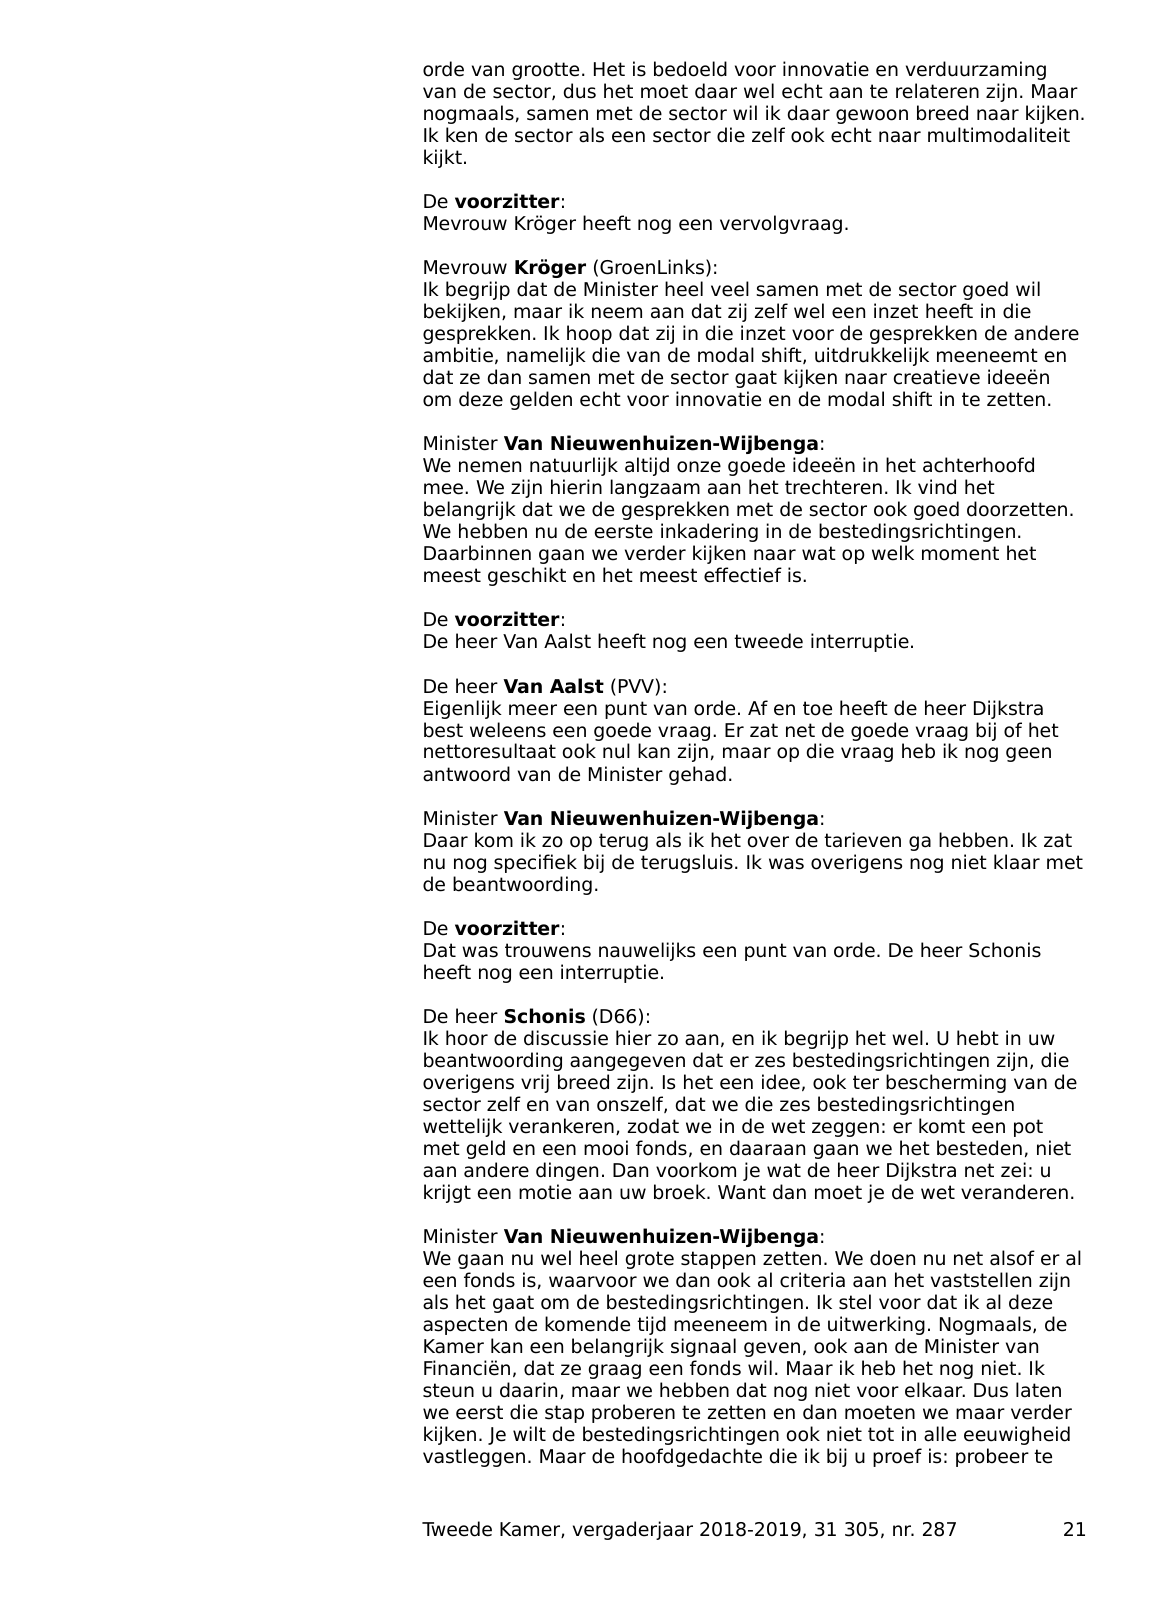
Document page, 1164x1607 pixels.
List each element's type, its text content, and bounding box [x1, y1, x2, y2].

text Minister Van Nieuwenhuizen-Wijbenga: [422, 808, 1087, 829]
text De voorzitter: [422, 191, 1087, 213]
text De heer Van Aalst heeft nog een tweede interruptie. [422, 631, 1087, 653]
text Mevrouw Kröger heeft nog een vervolgvraag. [422, 213, 1087, 235]
text Ik hoor de discussie hier zo aan, en ik begrijp het wel. U hebt in uw beantwoording aangegeven dat er zes bestedingsrichtingen zijn, die overigens vrij breed zijn. Is het een idee, ook ter bescherming van de sector zelf en van onszelf, dat we die zes bestedingsrichtingen wettelijk verankeren, zodat we in de wet zeggen: er komt een pot met geld en een mooi fonds, en daaraan gaan we het besteden, niet aan andere dingen. Dan voorkom je wat de heer Dijkstra net zei: u krijgt een motie aan uw broek. Want dan moet je de wet veranderen. [422, 1028, 1087, 1204]
text Dat was trouwens nauwelijks een punt van orde. De heer Schonis heeft nog een interruptie. [422, 940, 1087, 984]
text Mevrouw Kröger (GroenLinks): [422, 257, 1087, 279]
text Daar kom ik zo op terug als ik het over de tarieven ga hebben. Ik zat nu nog specifiek bij de terugsluis. Ik was overigens nog niet klaar met de beantwoording. [422, 829, 1087, 896]
text De voorzitter: [422, 609, 1087, 631]
text De voorzitter: [422, 918, 1087, 940]
text We gaan nu wel heel grote stappen zetten. We doen nu net alsof er al een fonds is, waarvoor we dan ook al criteria aan het vaststellen zijn als het gaat om de bestedingsrichtingen. Ik stel voor dat ik al deze aspecten de komende tijd meeneem in de uitwerking. Nogmaals, de Kamer kan een belangrijk signaal geven, ook aan de Minister van Financiën, dat ze graag een fonds wil. Maar ik heb het nog niet. Ik steun u daarin, maar we hebben dat nog niet voor elkaar. Dus laten we eerst die stap proberen te zetten en dan moeten we maar verder kijken. Je wilt de bestedingsrichtingen ook niet tot in alle eeuwigheid vastleggen. Maar de hoofdgedachte die ik bij u proef is: probeer te [422, 1248, 1087, 1468]
text De heer Schonis (D66): [422, 1006, 1087, 1028]
text Minister Van Nieuwenhuizen-Wijbenga: [422, 433, 1087, 455]
text We nemen natuurlijk altijd onze goede ideeën in het achterhoofd mee. We zijn hierin langzaam aan het trechteren. Ik vind het belangrijk dat we de gesprekken met de sector ook goed doorzetten. We hebben nu de eerste inkadering in de bestedingsrichtingen. Daarbinnen gaan we verder kijken naar wat op welk moment het meest geschikt en het meest effectief is. [422, 455, 1087, 587]
text Ik begrijp dat de Minister heel veel samen met de sector goed wil bekijken, maar ik neem aan dat zij zelf wel een inzet heeft in die gesprekken. Ik hoop dat zij in die inzet voor de gesprekken de andere ambitie, namelijk die van de modal shift, uitdrukkelijk meeneemt en dat ze dan samen met de sector gaat kijken naar creatieve ideeën om deze gelden echt voor innovatie en de modal shift in te zetten. [422, 279, 1087, 411]
text orde van grootte. Het is bedoeld voor innovatie en verduurzaming van de sector, dus het moet daar wel echt aan te relateren zijn. Maar nogmaals, samen met de sector wil ik daar gewoon breed naar kijken. Ik ken de sector als een sector die zelf ook echt naar multimodaliteit kijkt. [422, 59, 1087, 169]
text De heer Van Aalst (PVV): [422, 676, 1087, 697]
text Minister Van Nieuwenhuizen-Wijbenga: [422, 1226, 1087, 1248]
text Eigenlijk meer een punt van orde. Af en toe heeft de heer Dijkstra best weleens een goede vraag. Er zat net de goede vraag bij of het nettoresultaat ook nul kan zijn, maar op die vraag heb ik nog geen antwoord van de Minister gehad. [422, 697, 1087, 785]
